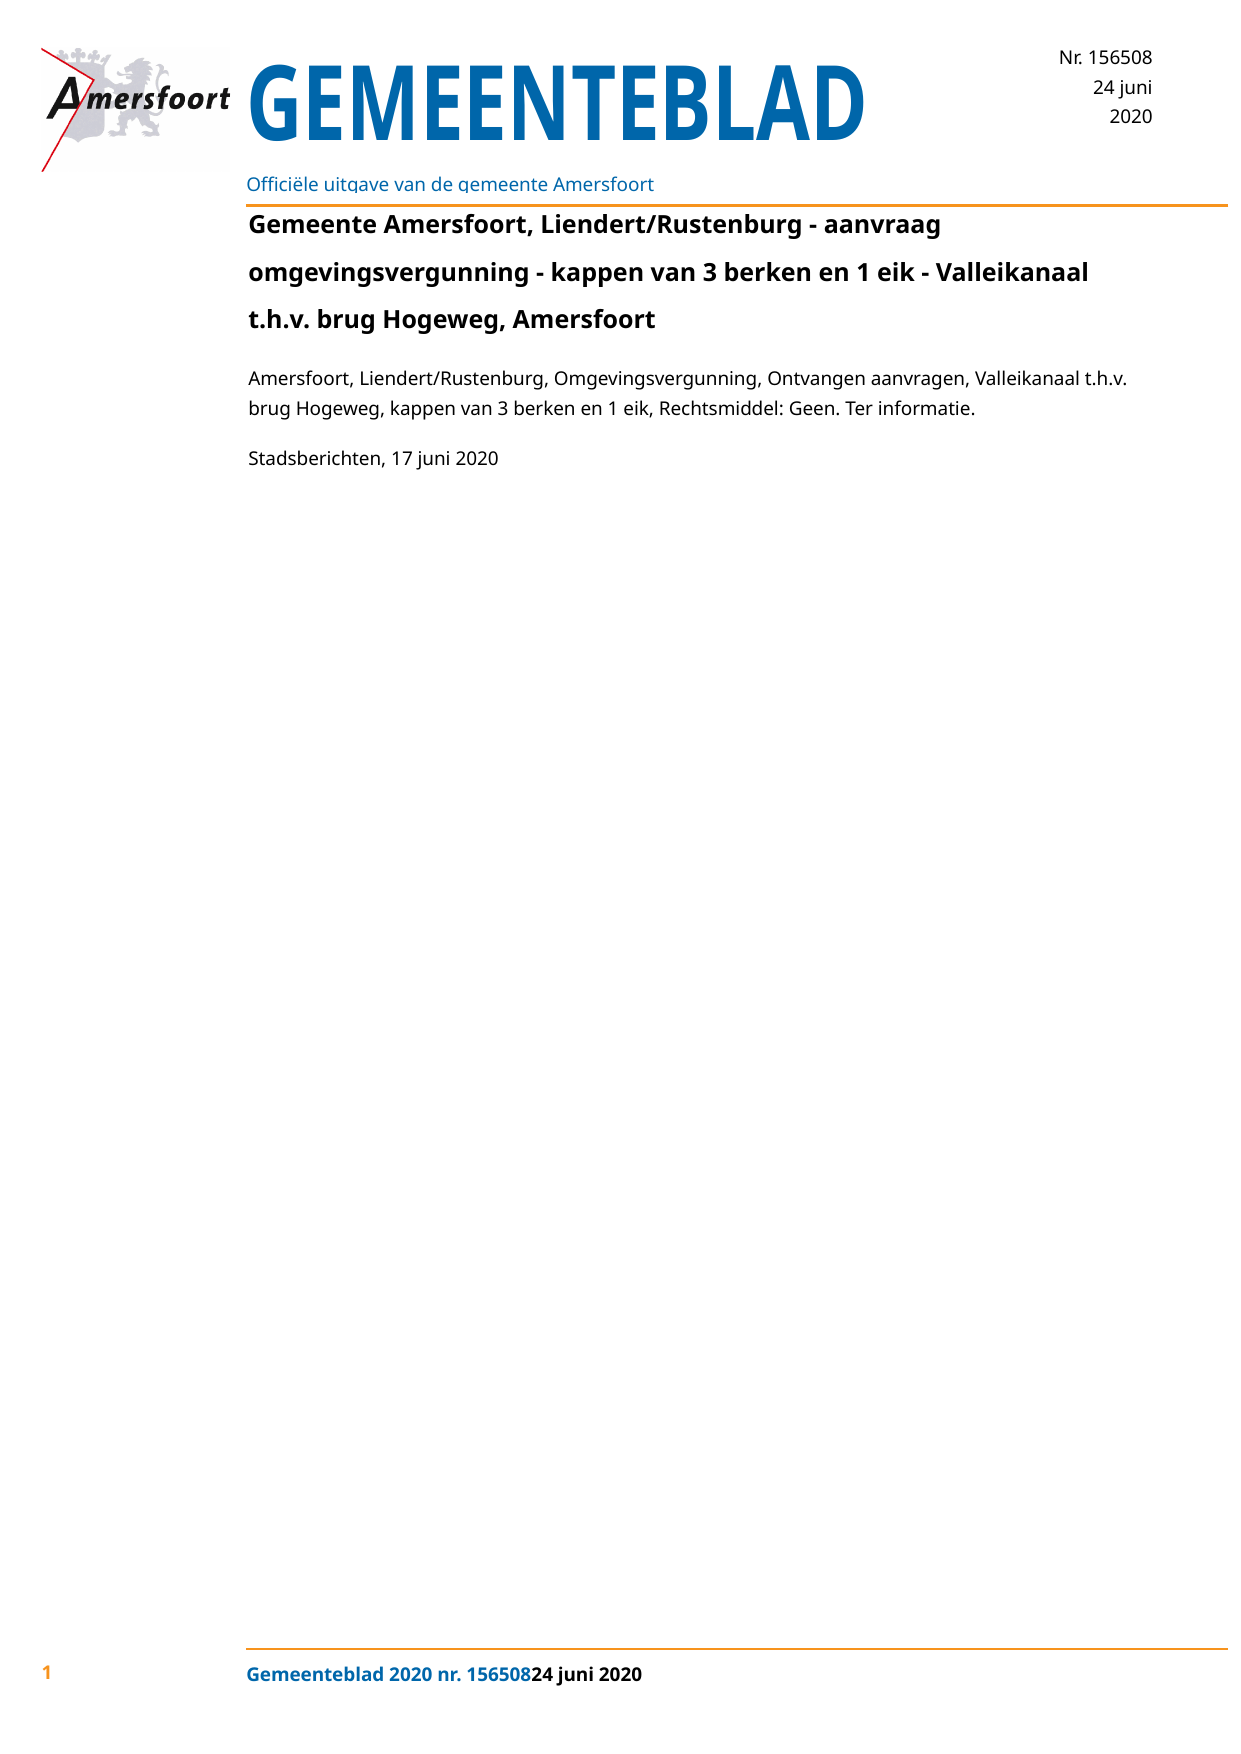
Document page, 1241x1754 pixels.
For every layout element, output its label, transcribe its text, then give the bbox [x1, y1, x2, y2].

text Stadsberichten, 17 juni 2020 [248, 446, 1152, 471]
text Gemeente Amersfoort, Liendert/Rustenburg - aanvraag omgevingsvergunning - kappen van 3 berken en 1 eik - Valleikanaal t.h.v. brug Hogeweg, Amersfoort [248, 207, 1152, 336]
text Amersfoort, Liendert/Rustenburg, Omgevingsvergunning, Ontvangen aanvragen, Valleikanaal t.h.v. brug Hogeweg, kappen van 3 berken en 1 eik, Rechtsmiddel: Geen. Ter informatie. [248, 366, 1152, 421]
picture [41, 47, 231, 172]
